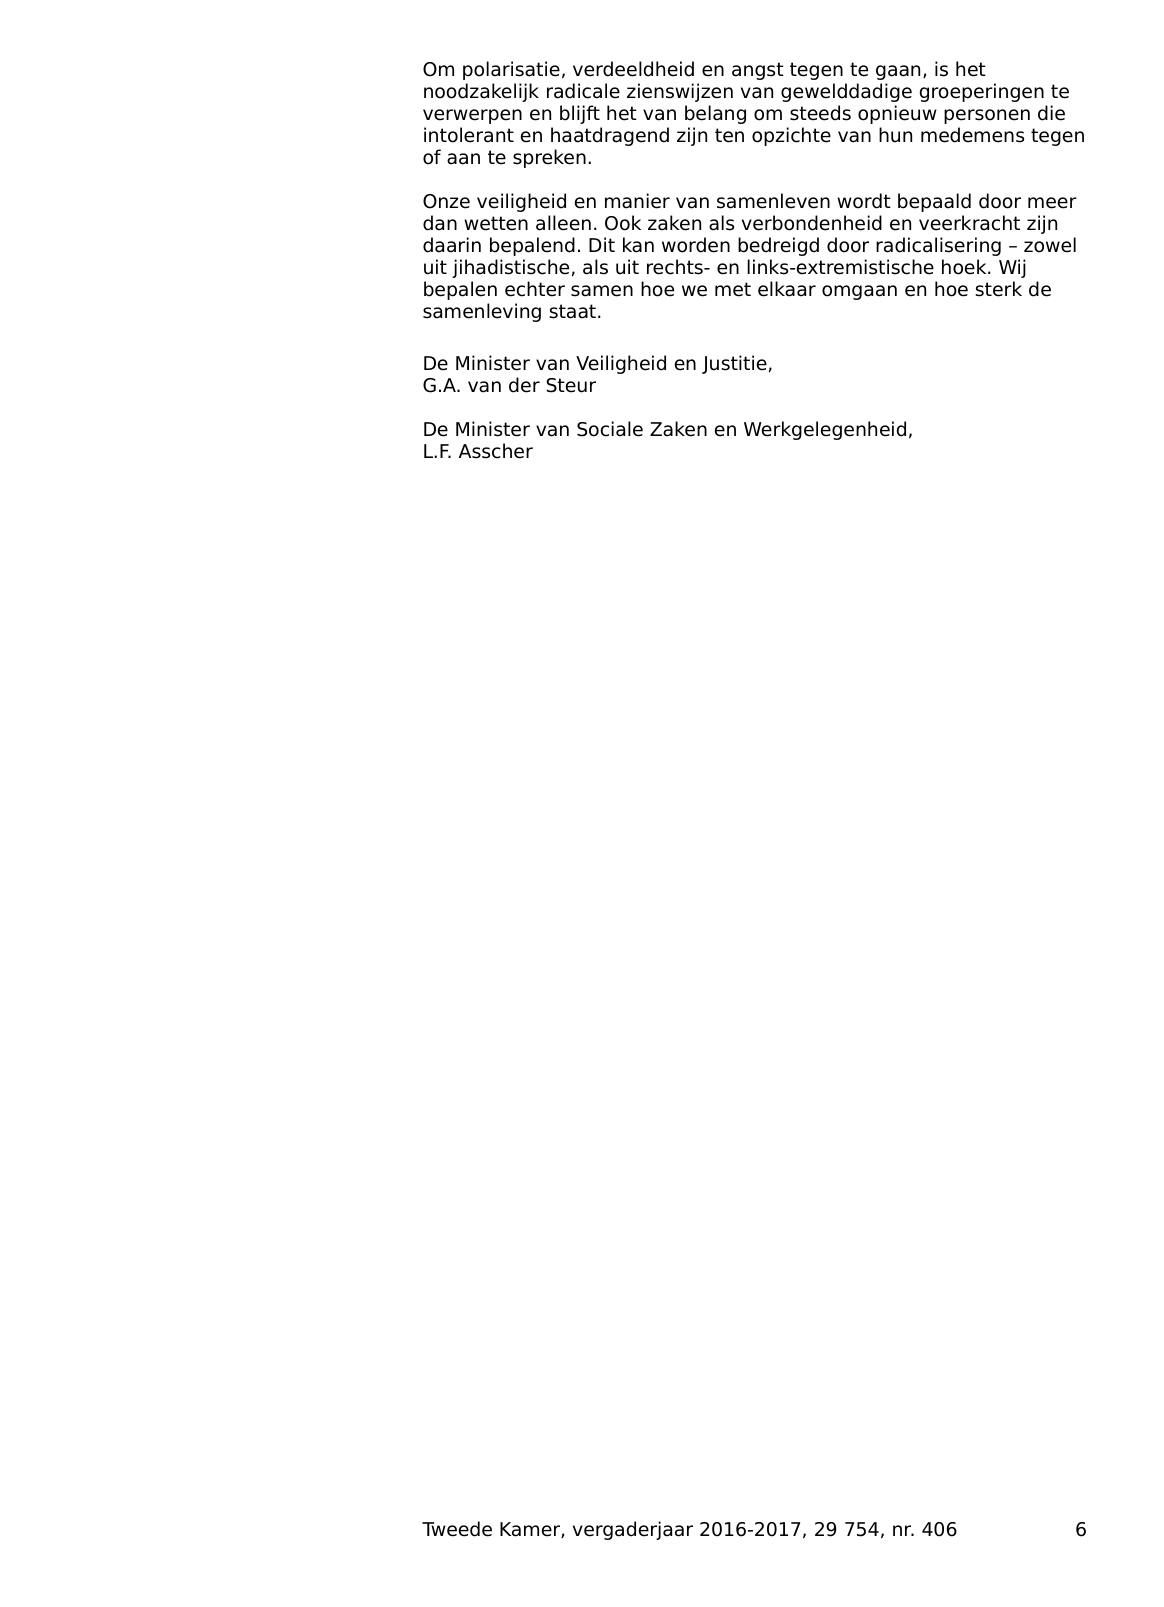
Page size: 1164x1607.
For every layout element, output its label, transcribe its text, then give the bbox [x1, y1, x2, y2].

text Onze veiligheid en manier van samenleven wordt bepaald door meer dan wetten alleen. Ook zaken als verbondenheid en veerkracht zijn daarin bepalend. Dit kan worden bedreigd door radicalisering – zowel uit jihadistische, als uit rechts- en links-extremistische hoek. Wij bepalen echter samen hoe we met elkaar omgaan en hoe sterk de samenleving staat. [422, 191, 1087, 323]
text De Minister van Veiligheid en Justitie, G.A. van der Steur [422, 353, 1087, 397]
text De Minister van Sociale Zaken en Werkgelegenheid, L.F. Asscher [422, 419, 1087, 463]
text Om polarisatie, verdeeldheid en angst tegen te gaan, is het noodzakelijk radicale zienswijzen van gewelddadige groeperingen te verwerpen en blijft het van belang om steeds opnieuw personen die intolerant en haatdragend zijn ten opzichte van hun medemens tegen of aan te spreken. [422, 59, 1087, 169]
